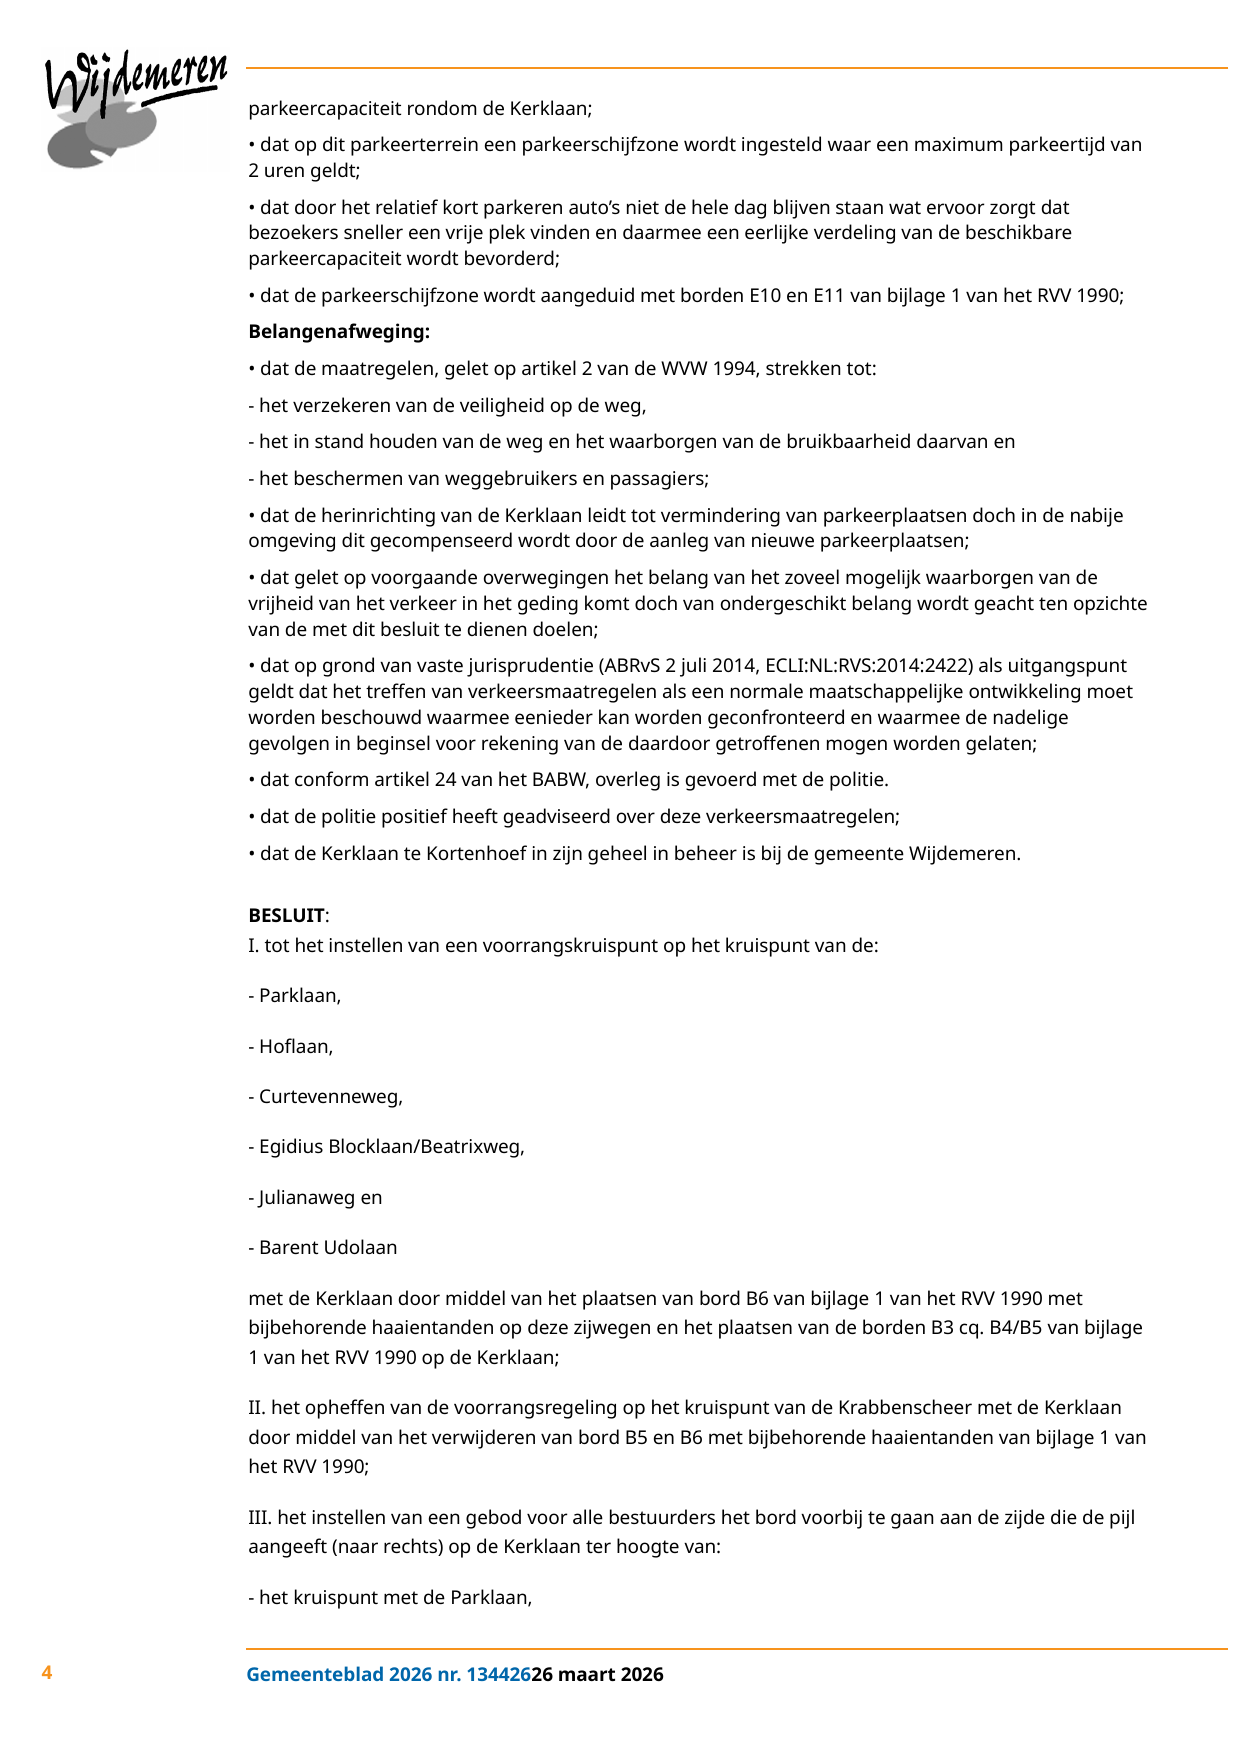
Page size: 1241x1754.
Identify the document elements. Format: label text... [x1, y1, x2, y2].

text - Parklaan, [248, 982, 1152, 1008]
text - Hoflaan, [248, 1033, 1152, 1058]
text parkeercapaciteit rondom de Kerklaan; [248, 95, 1152, 121]
text • dat gelet op voorgaande overwegingen het belang van het zoveel mogelijk waarborgen van de vrijheid van het verkeer in het geding komt doch van ondergeschikt belang wordt geacht ten opzichte van de met dit besluit te dienen doelen; [248, 564, 1152, 642]
text I. tot het instellen van een voorrangskruispunt op het kruispunt van de: [248, 932, 1152, 958]
text BESLUIT: [248, 902, 1152, 928]
text • dat de politie positief heeft geadviseerd over deze verkeersmaatregelen; [248, 803, 1152, 829]
text - het kruispunt met de Parklaan, [248, 1584, 1152, 1610]
text • dat de parkeerschijfzone wordt aangeduid met borden E10 en E11 van bijlage 1 van het RVV 1990; [248, 282, 1152, 308]
text • dat op dit parkeerterrein een parkeerschijfzone wordt ingesteld waar een maximum parkeertijd van 2 uren geldt; [248, 131, 1152, 183]
text met de Kerklaan door middel van het plaatsen van bord B6 van bijlage 1 van het RVV 1990 met bijbehorende haaientanden op deze zijwegen en het plaatsen van de borden B3 cq. B4/B5 van bijlage 1 van het RVV 1990 op de Kerklaan; [248, 1285, 1152, 1370]
text - Egidius Blocklaan/Beatrixweg, [248, 1134, 1152, 1159]
text - Curtevenneweg, [248, 1083, 1152, 1109]
text III. het instellen van een gebod voor alle bestuurders het bord voorbij te gaan aan de zijde die de pijl aangeeft (naar rechts) op de Kerklaan ter hoogte van: [248, 1504, 1152, 1559]
text - Julianaweg en [248, 1184, 1152, 1210]
text - het in stand houden van de weg en het waarborgen van de bruikbaarheid daarvan en [248, 429, 1152, 454]
text • dat de maatregelen, gelet op artikel 2 van de WVW 1994, strekken tot: [248, 355, 1152, 381]
text • dat door het relatief kort parkeren auto’s niet de hele dag blijven staan wat ervoor zorgt dat bezoekers sneller een vrije plek vinden en daarmee een eerlijke verdeling van de beschikbare parkeercapaciteit wordt bevorderd; [248, 194, 1152, 271]
text Belangenafweging: [248, 319, 1152, 344]
text • dat conform artikel 24 van het BABW, overleg is gevoerd met de politie. [248, 766, 1152, 792]
text • dat op grond van vaste jurisprudentie (ABRvS 2 juli 2014, ECLI:NL:RVS:2014:2422) als uitgangspunt geldt dat het treffen van verkeersmaatregelen als een normale maatschappelijke ontwikkeling moet worden beschouwd waarmee eenieder kan worden geconfronteerd en waarmee de nadelige gevolgen in beginsel voor rekening van de daardoor getroffenen mogen worden gelaten; [248, 652, 1152, 755]
picture [41, 47, 231, 172]
text - Barent Udolaan [248, 1234, 1152, 1260]
text - het beschermen van weggebruikers en passagiers; [248, 465, 1152, 491]
text • dat de herinrichting van de Kerklaan leidt tot vermindering van parkeerplaatsen doch in de nabije omgeving dit gecompenseerd wordt door de aanleg van nieuwe parkeerplaatsen; [248, 502, 1152, 553]
text - het verzekeren van de veiligheid op de weg, [248, 392, 1152, 418]
text II. het opheffen van de voorrangsregeling op het kruispunt van de Krabbenscheer met de Kerklaan door middel van het verwijderen van bord B5 en B6 met bijbehorende haaientanden van bijlage 1 van het RVV 1990; [248, 1394, 1152, 1479]
text • dat de Kerklaan te Kortenhoef in zijn geheel in beheer is bij de gemeente Wijdemeren. [248, 840, 1152, 865]
